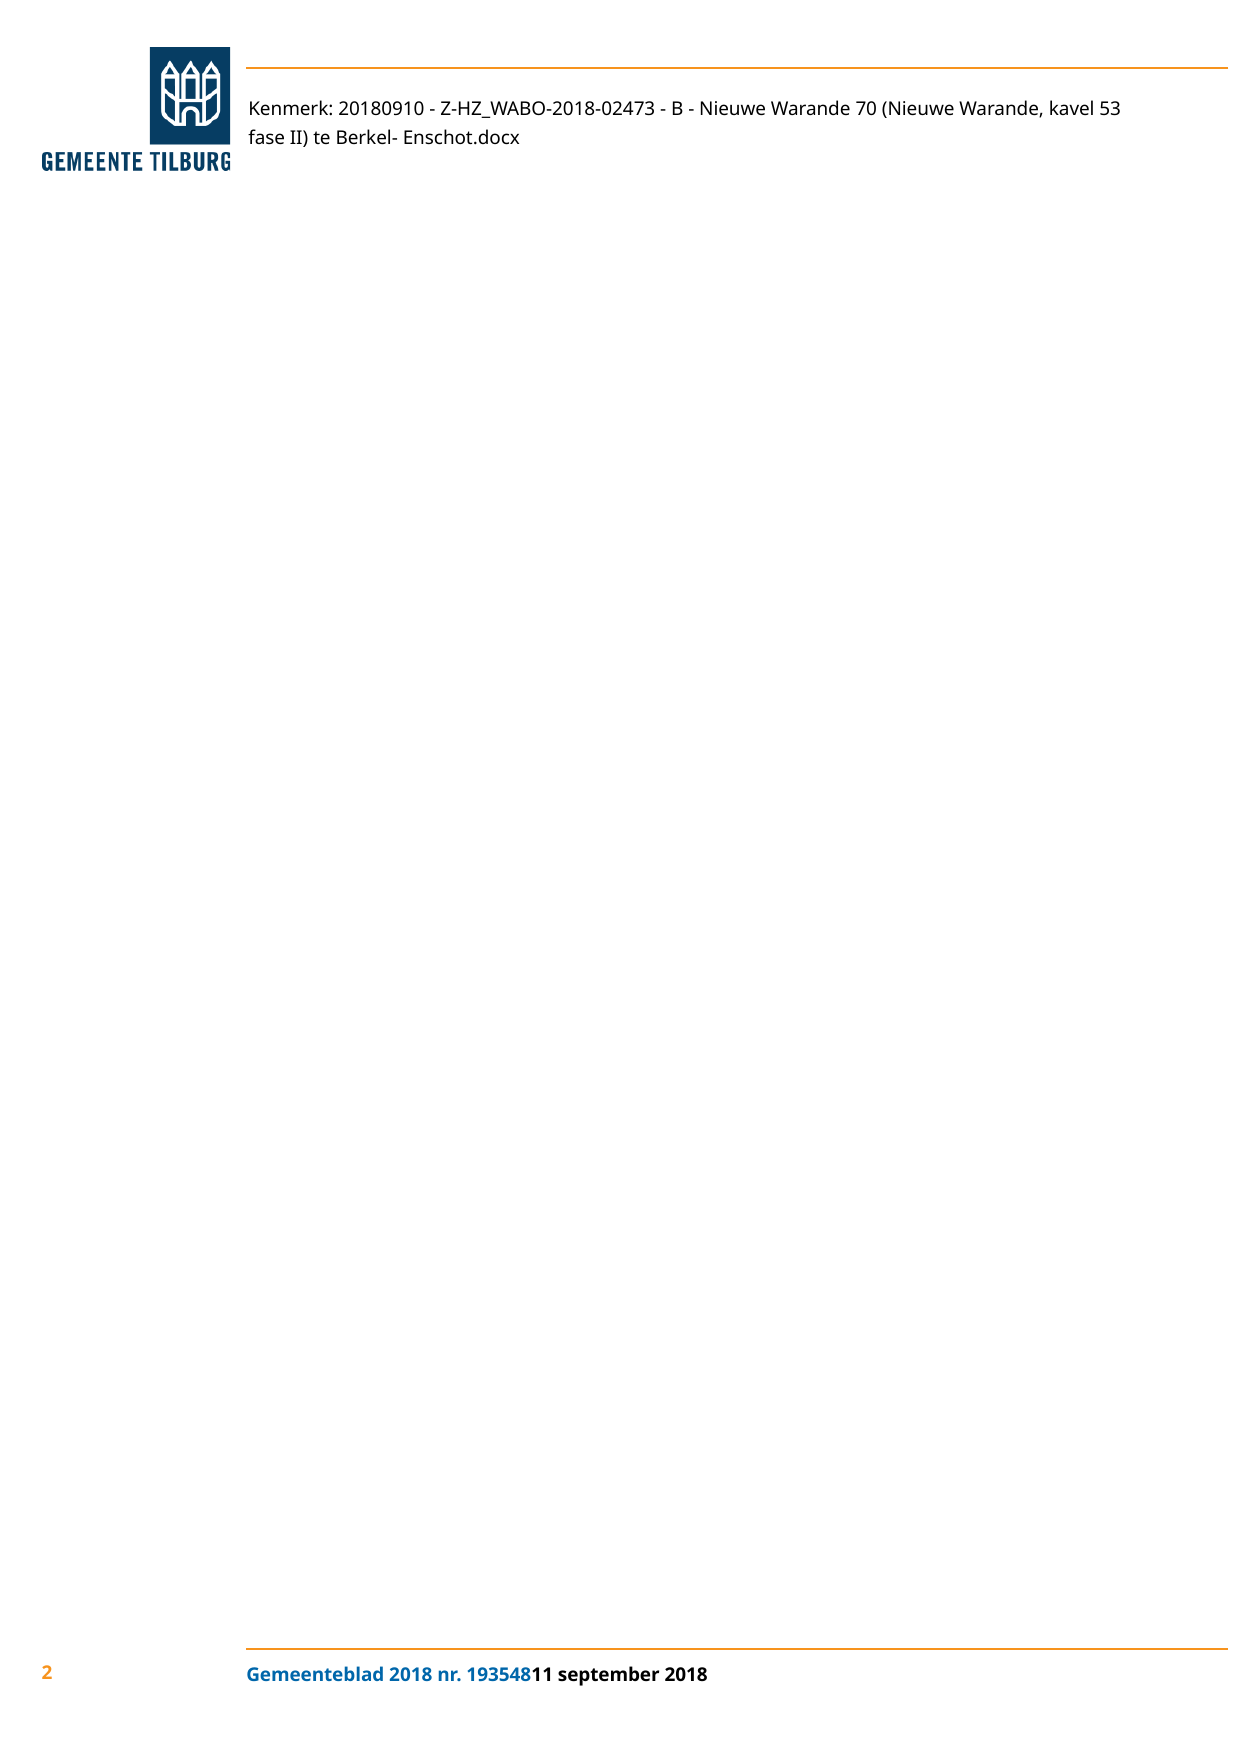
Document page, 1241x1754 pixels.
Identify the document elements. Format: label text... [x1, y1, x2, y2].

text Kenmerk: 20180910 - Z-HZ_WABO-2018-02473 - B - Nieuwe Warande 70 (Nieuwe Warande, kavel 53 fase II) te Berkel- Enschot.docx [248, 95, 1152, 150]
picture [41, 47, 231, 172]
